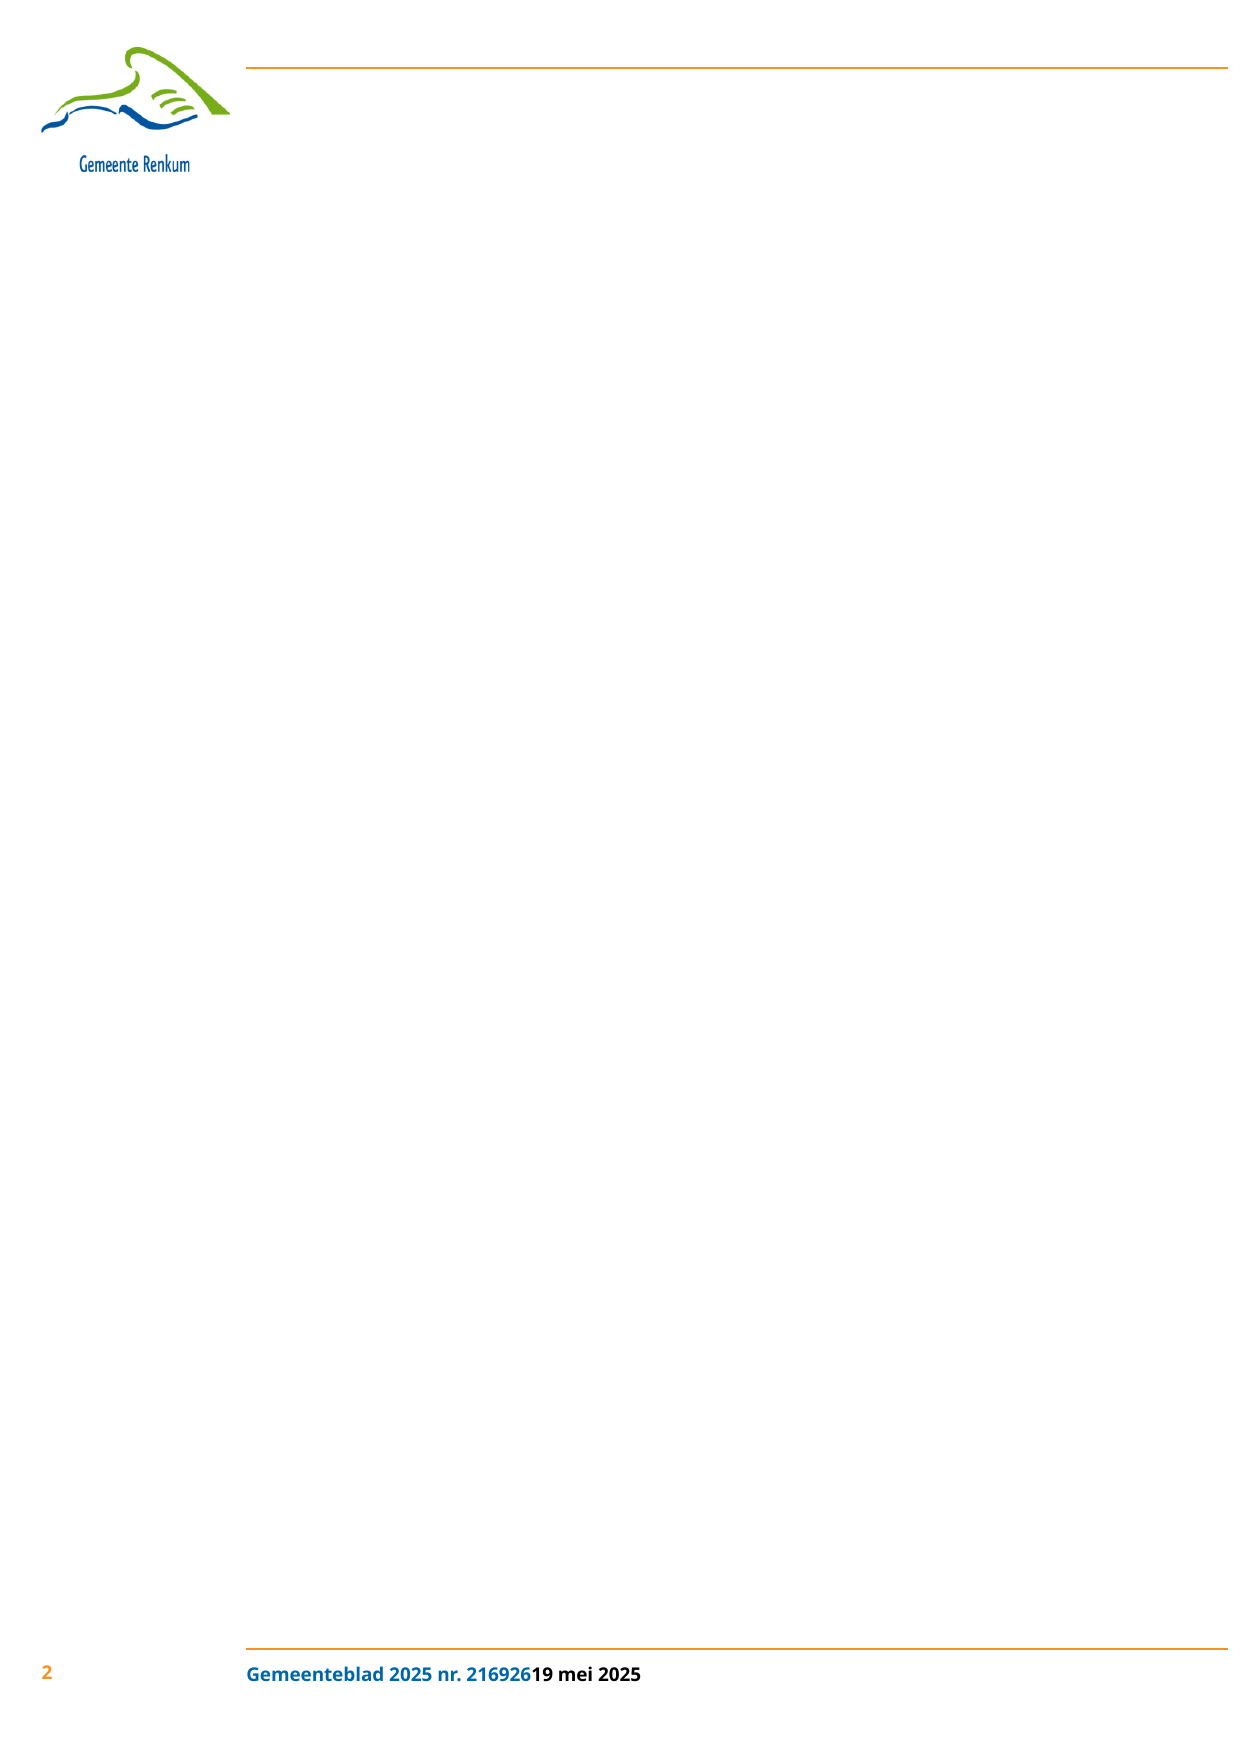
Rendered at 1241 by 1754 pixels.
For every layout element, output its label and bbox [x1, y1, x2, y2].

picture [41, 47, 231, 172]
